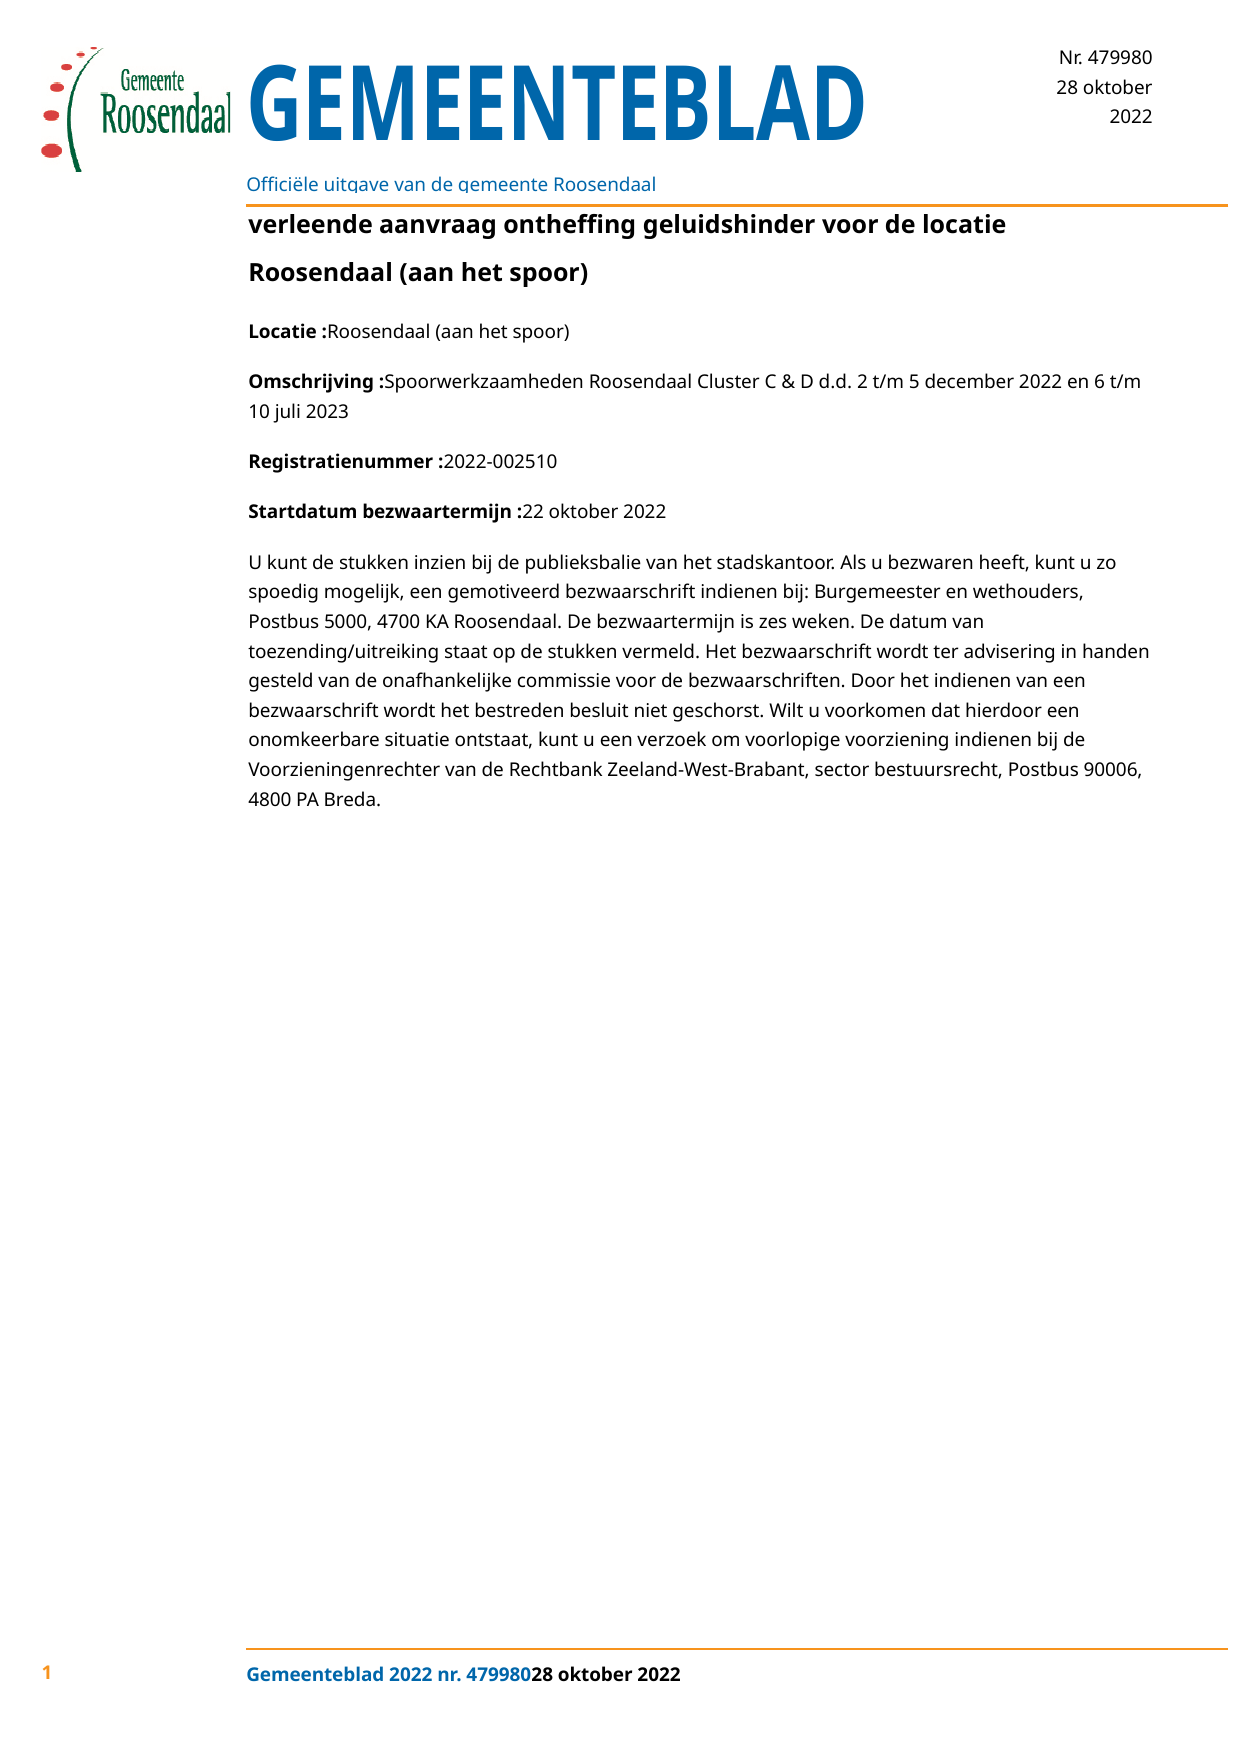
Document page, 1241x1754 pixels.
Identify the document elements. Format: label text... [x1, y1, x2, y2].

text Locatie :Roosendaal (aan het spoor) [248, 318, 1152, 344]
picture [41, 47, 231, 172]
text Registratienummer :2022-002510 [248, 448, 1152, 474]
text U kunt de stukken inzien bij de publieksbalie van het stadskantoor. Als u bezwaren heeft, kunt u zo spoedig mogelijk, een gemotiveerd bezwaarschrift indienen bij: Burgemeester en wethouders, Postbus 5000, 4700 KA Roosendaal. De bezwaartermijn is zes weken. De datum van toezending/uitreiking staat op de stukken vermeld. Het bezwaarschrift wordt ter advisering in handen gesteld van de onafhankelijke commissie voor de bezwaarschriften. Door het indienen van een bezwaarschrift wordt het bestreden besluit niet geschorst. Wilt u voorkomen dat hierdoor een onomkeerbare situatie ontstaat, kunt u een verzoek om voorlopige voorziening indienen bij de Voorzieningenrechter van de Rechtbank Zeeland-West-Brabant, sector bestuursrecht, Postbus 90006, 4800 PA Breda. [248, 549, 1152, 812]
text Startdatum bezwaartermijn :22 oktober 2022 [248, 499, 1152, 524]
text Omschrijving :Spoorwerkzaamheden Roosendaal Cluster C & D d.d. 2 t/m 5 december 2022 en 6 t/m 10 juli 2023 [248, 368, 1152, 424]
text verleende aanvraag ontheffing geluidshinder voor de locatie Roosendaal (aan het spoor) [248, 207, 1152, 288]
